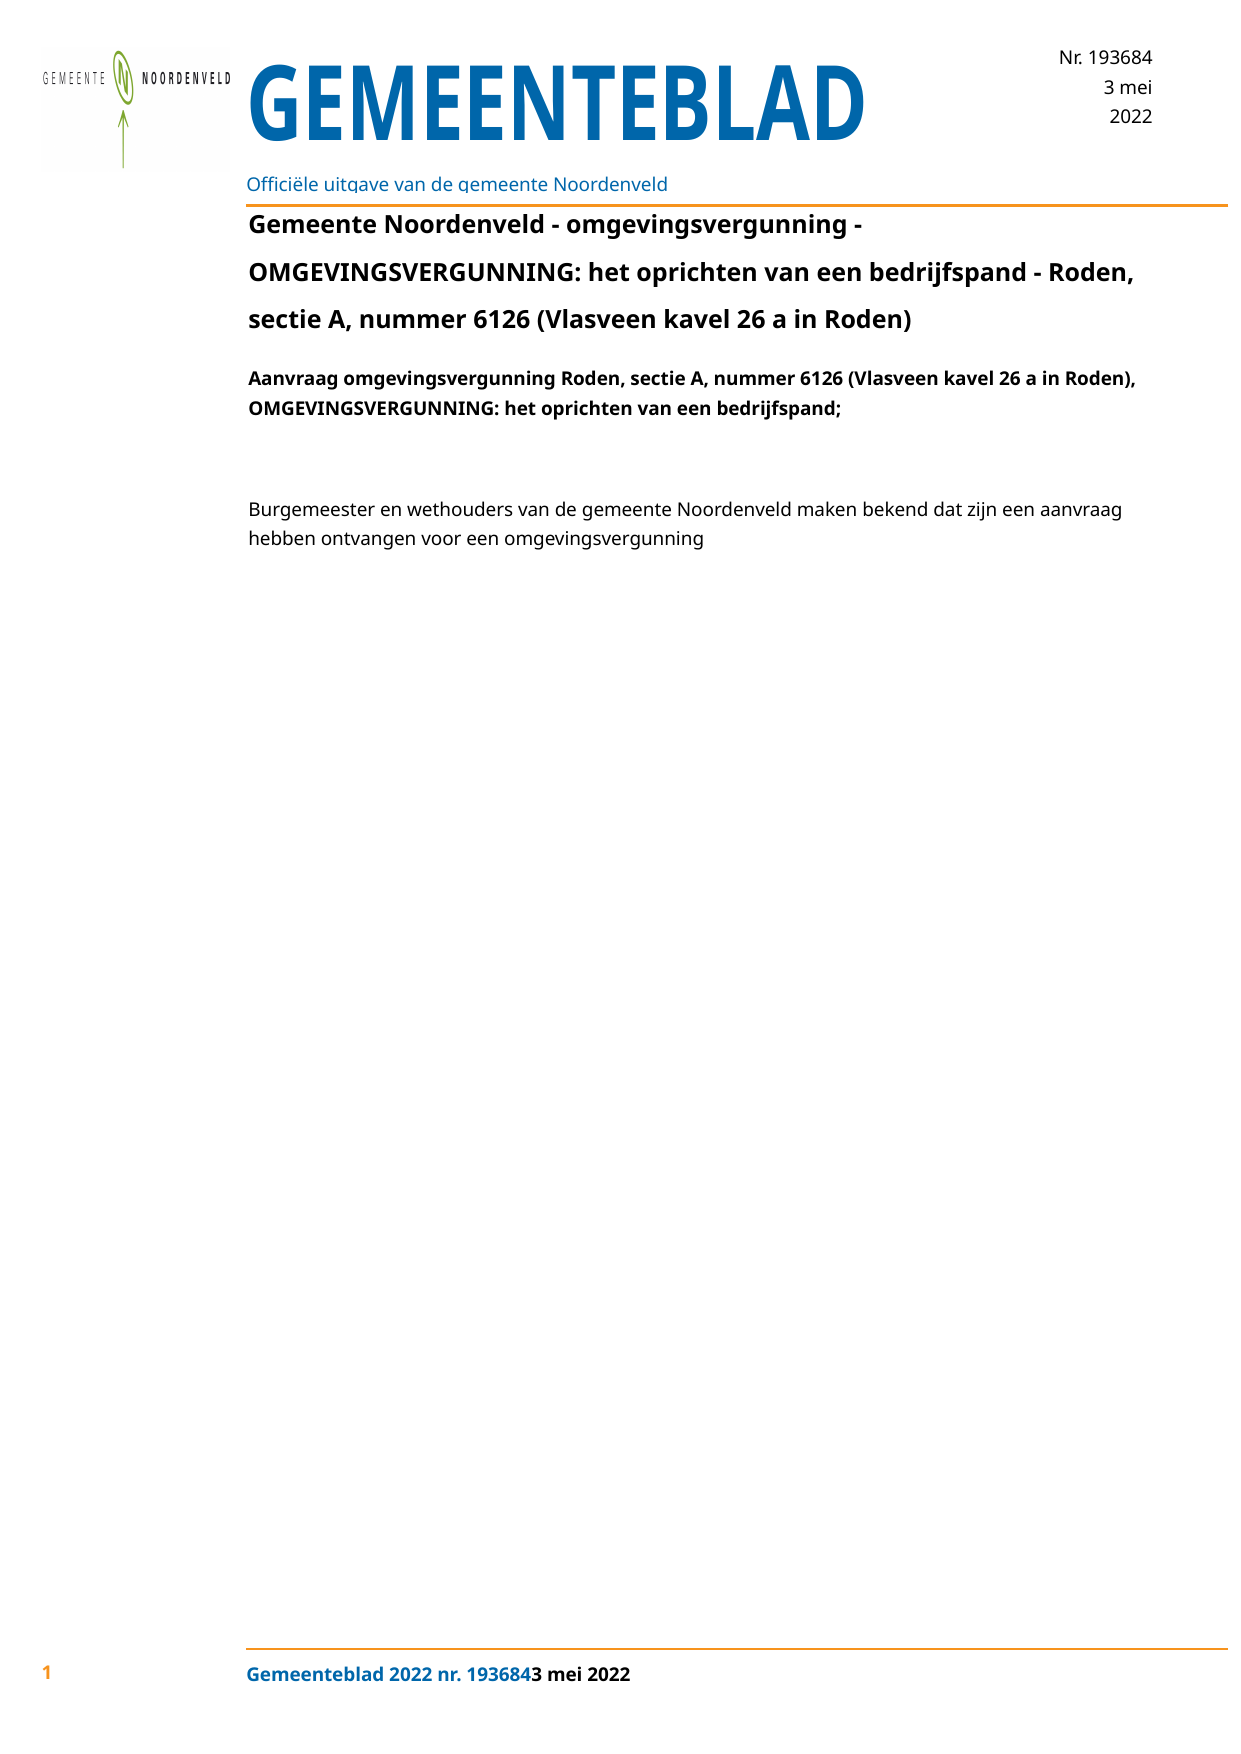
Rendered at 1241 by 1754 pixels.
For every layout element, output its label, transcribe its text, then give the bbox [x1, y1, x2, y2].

text Gemeente Noordenveld - omgevingsvergunning - OMGEVINGSVERGUNNING: het oprichten van een bedrijfspand - Roden, sectie A, nummer 6126 (Vlasveen kavel 26 a in Roden) [248, 207, 1152, 336]
picture [41, 47, 231, 172]
text Aanvraag omgevingsvergunning Roden, sectie A, nummer 6126 (Vlasveen kavel 26 a in Roden), OMGEVINGSVERGUNNING: het oprichten van een bedrijfspand; [248, 366, 1152, 421]
text Burgemeester en wethouders van de gemeente Noordenveld maken bekend dat zijn een aanvraag hebben ontvangen voor een omgevingsvergunning [248, 496, 1152, 551]
